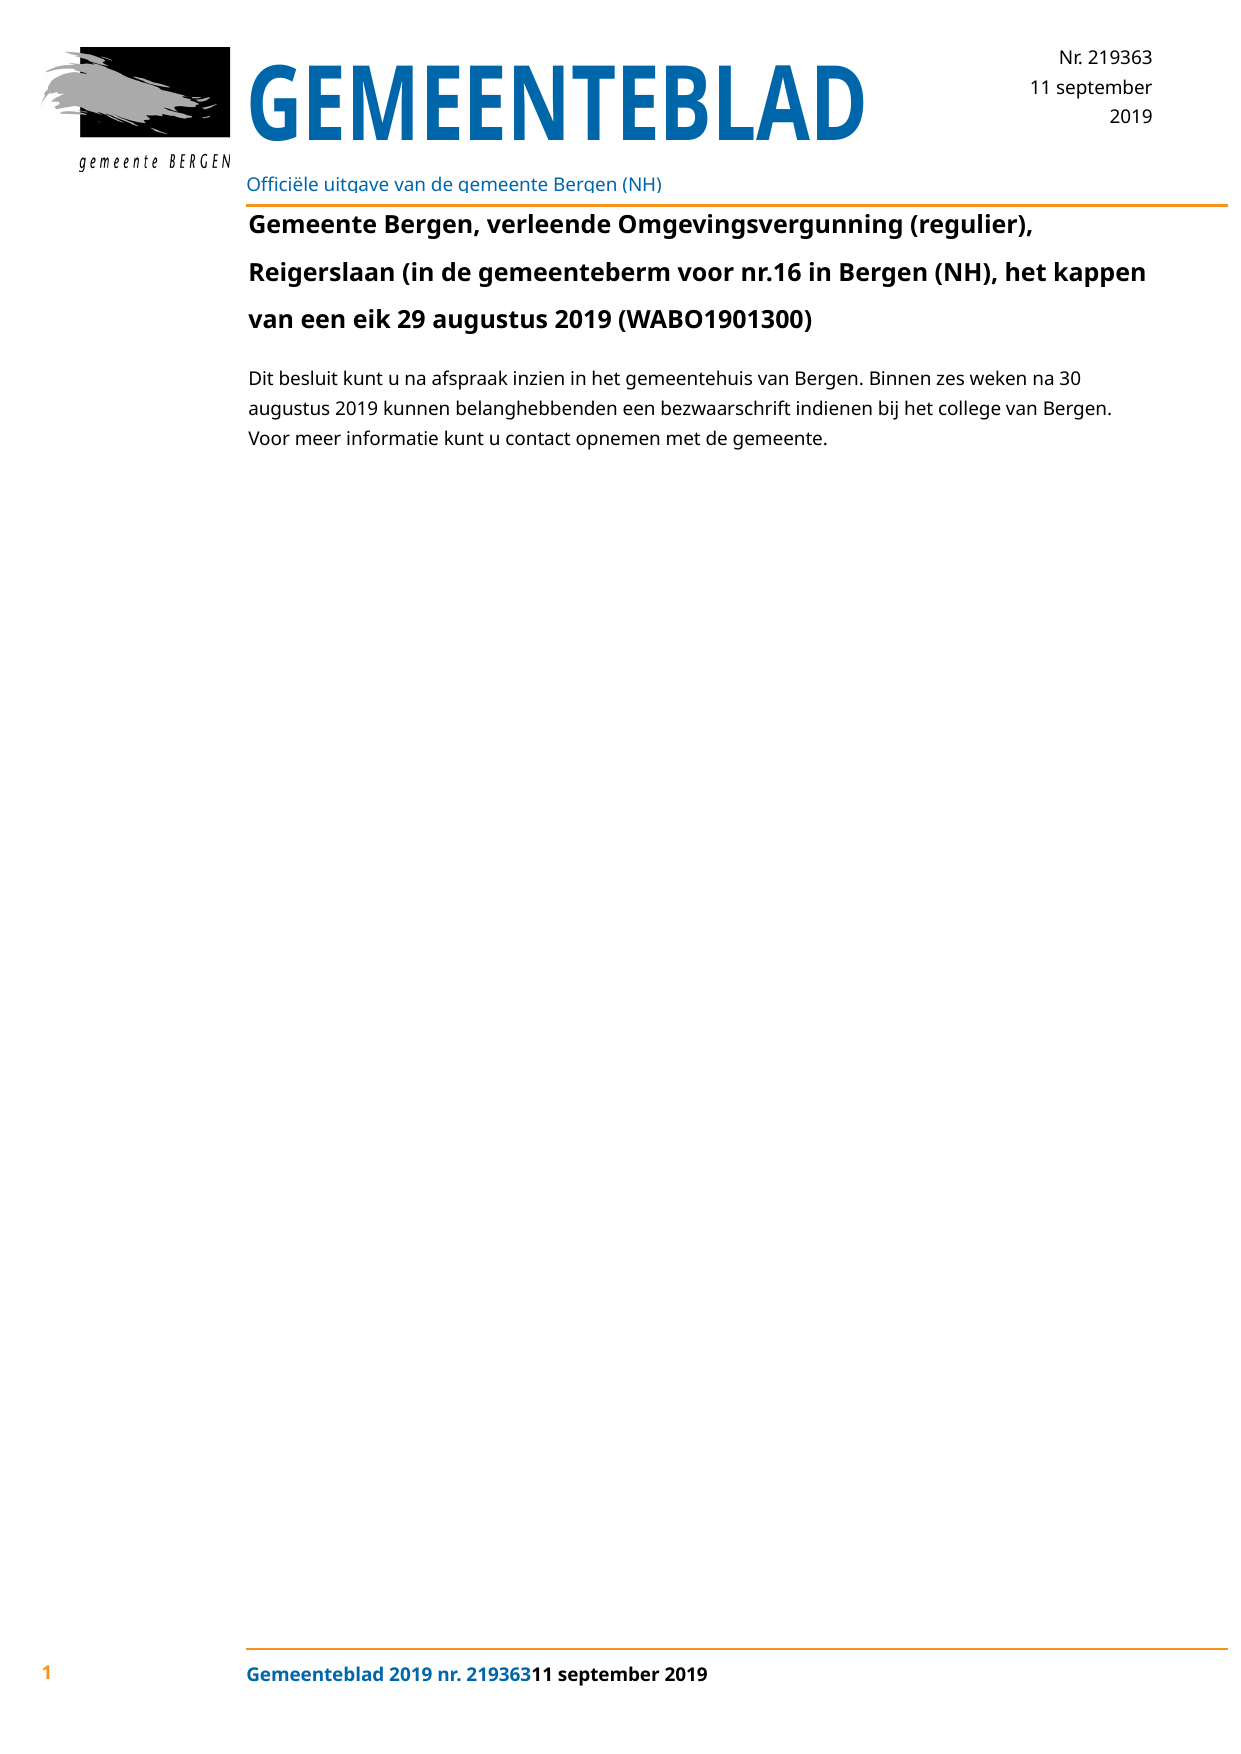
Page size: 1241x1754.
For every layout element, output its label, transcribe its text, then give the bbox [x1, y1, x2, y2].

text Dit besluit kunt u na afspraak inzien in het gemeentehuis van Bergen. Binnen zes weken na 30 augustus 2019 kunnen belanghebbenden een bezwaarschrift indienen bij het college van Bergen. Voor meer informatie kunt u contact opnemen met de gemeente. [248, 366, 1152, 450]
text Gemeente Bergen, verleende Omgevingsvergunning (regulier), Reigerslaan (in de gemeenteberm voor nr.16 in Bergen (NH), het kappen van een eik 29 augustus 2019 (WABO1901300) [248, 207, 1152, 336]
picture [41, 47, 231, 172]
